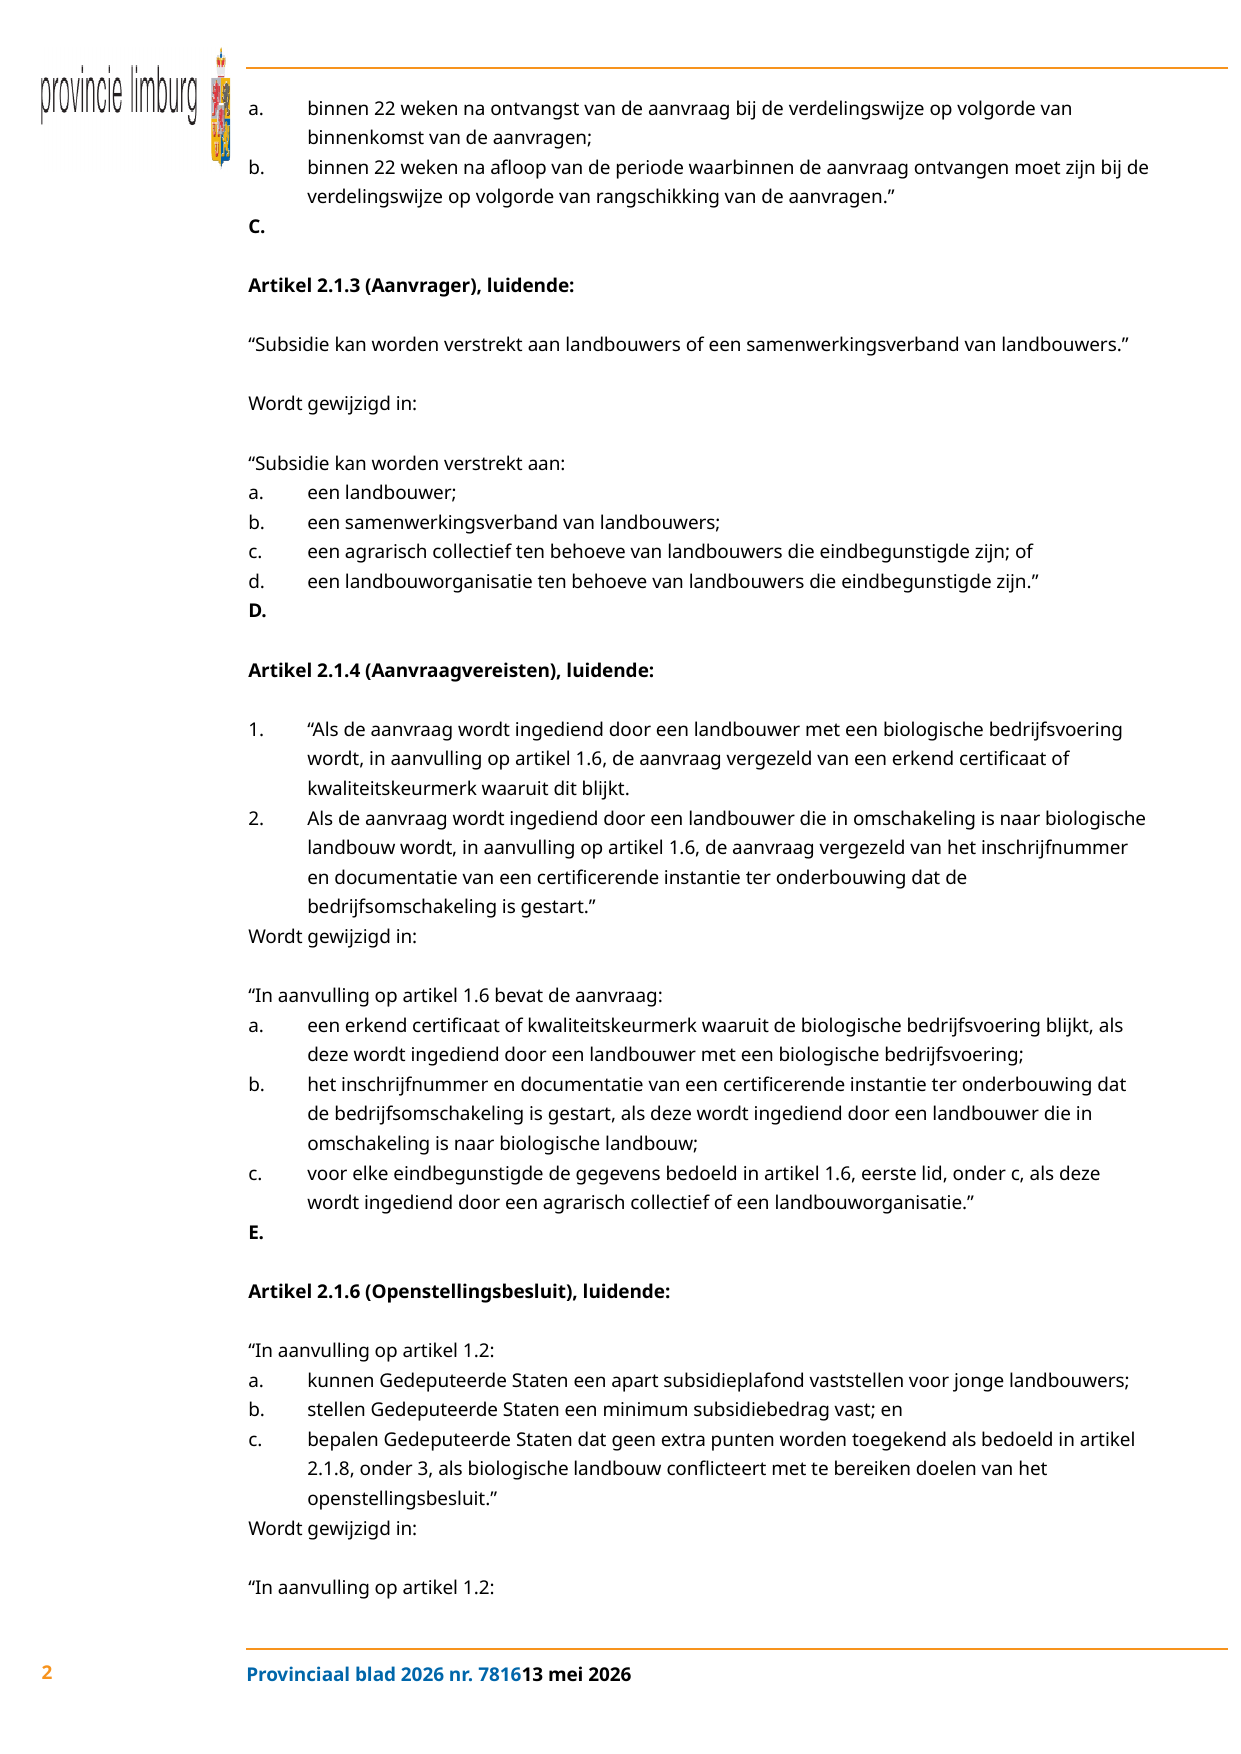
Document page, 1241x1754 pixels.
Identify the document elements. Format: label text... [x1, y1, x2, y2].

text Wordt gewijzigd in: [248, 1515, 1152, 1541]
list voor elke eindbegunstigde de gegevens bedoeld in artikel 1.6, eerste lid, onder c, als deze wordt ingediend door een agrarisch collectief of een landbouworganisatie.” [248, 1160, 1152, 1215]
list bepalen Gedeputeerde Staten dat geen extra punten worden toegekend als bedoeld in artikel 2.1.8, onder 3, als biologische landbouw conflicteert met te bereiken doelen van het openstellingsbesluit.” [248, 1426, 1152, 1511]
text Artikel 2.1.6 (Openstellingsbesluit), luidende: [248, 1278, 1152, 1304]
list een agrarisch collectief ten behoeve van landbouwers die eindbegunstigde zijn; of [248, 538, 1152, 564]
text “In aanvulling op artikel 1.2: [248, 1337, 1152, 1363]
list een landbouworganisatie ten behoeve van landbouwers die eindbegunstigde zijn.” [248, 568, 1152, 594]
text C. [248, 213, 1152, 239]
text “In aanvulling op artikel 1.6 bevat de aanvraag: [248, 982, 1152, 1008]
text D. [248, 598, 1152, 623]
text Wordt gewijzigd in: [248, 923, 1152, 949]
list binnen 22 weken na ontvangst van de aanvraag bij de verdelingswijze op volgorde van binnenkomst van de aanvragen; [248, 95, 1152, 150]
list het inschrijfnummer en documentatie van een certificerende instantie ter onderbouwing dat de bedrijfsomschakeling is gestart, als deze wordt ingediend door een landbouwer die in omschakeling is naar biologische landbouw; [248, 1071, 1152, 1156]
list een landbouwer; [248, 479, 1152, 505]
list Als de aanvraag wordt ingediend door een landbouwer die in omschakeling is naar biologische landbouw wordt, in aanvulling op artikel 1.6, de aanvraag vergezeld van het inschrijfnummer en documentatie van een certificerende instantie ter onderbouwing dat de bedrijfsomschakeling is gestart.” [248, 805, 1152, 919]
list “Als de aanvraag wordt ingediend door een landbouwer met een biologische bedrijfsvoering wordt, in aanvulling op artikel 1.6, de aanvraag vergezeld van een erkend certificaat of kwaliteitskeurmerk waaruit dit blijkt. [248, 716, 1152, 801]
list kunnen Gedeputeerde Staten een apart subsidieplafond vaststellen voor jonge landbouwers; [248, 1367, 1152, 1393]
list stellen Gedeputeerde Staten een minimum subsidiebedrag vast; en [248, 1396, 1152, 1422]
text E. [248, 1219, 1152, 1245]
list binnen 22 weken na afloop van de periode waarbinnen de aanvraag ontvangen moet zijn bij de verdelingswijze op volgorde van rangschikking van de aanvragen.” [248, 154, 1152, 209]
list een samenwerkingsverband van landbouwers; [248, 509, 1152, 535]
text “Subsidie kan worden verstrekt aan: [248, 450, 1152, 476]
list een erkend certificaat of kwaliteitskeurmerk waaruit de biologische bedrijfsvoering blijkt, als deze wordt ingediend door een landbouwer met een biologische bedrijfsvoering; [248, 1012, 1152, 1067]
text Artikel 2.1.4 (Aanvraagvereisten), luidende: [248, 657, 1152, 683]
text Artikel 2.1.3 (Aanvrager), luidende: [248, 272, 1152, 298]
text Wordt gewijzigd in: [248, 391, 1152, 416]
picture [41, 47, 231, 172]
text “Subsidie kan worden verstrekt aan landbouwers of een samenwerkingsverband van landbouwers.” [248, 331, 1152, 357]
text “In aanvulling op artikel 1.2: [248, 1574, 1152, 1600]
